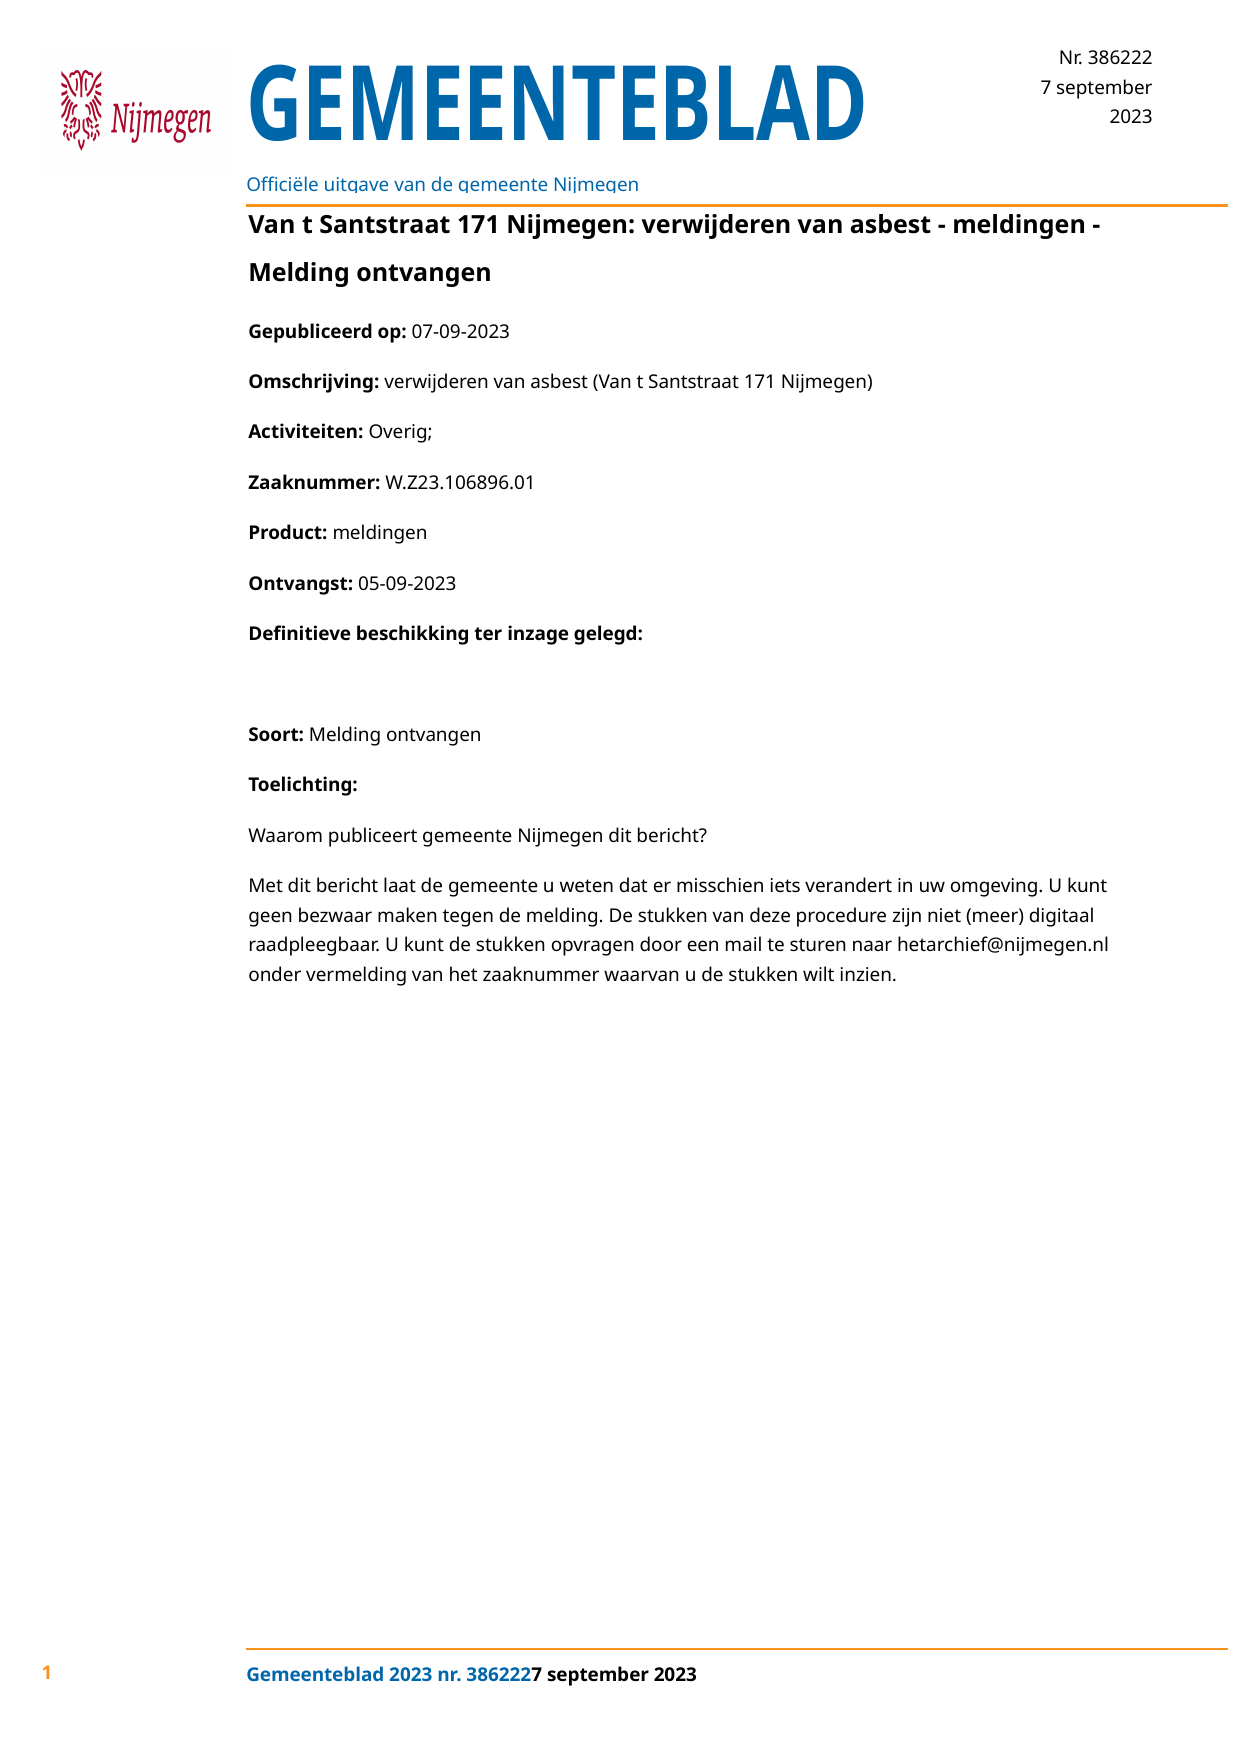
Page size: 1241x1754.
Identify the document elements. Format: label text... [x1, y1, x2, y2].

text Activiteiten: Overig; [248, 419, 1152, 444]
text Definitieve beschikking ter inzage gelegd: [248, 620, 1152, 646]
text Van t Santstraat 171 Nijmegen: verwijderen van asbest - meldingen - Melding ontvangen [248, 207, 1152, 288]
text Ontvangst: 05-09-2023 [248, 570, 1152, 596]
text Soort: Melding ontvangen [248, 721, 1152, 747]
text Gepubliceerd op: 07-09-2023 [248, 318, 1152, 344]
text Met dit bericht laat de gemeente u weten dat er misschien iets verandert in uw omgeving. U kunt geen bezwaar maken tegen de melding. De stukken van deze procedure zijn niet (meer) digitaal raadpleegbaar. U kunt de stukken opvragen door een mail te sturen naar hetarchief@nijmegen.nl onder vermelding van het zaaknummer waarvan u de stukken wilt inzien. [248, 872, 1152, 987]
picture [41, 47, 231, 172]
text Waarom publiceert gemeente Nijmegen dit bericht? [248, 822, 1152, 848]
text Zaaknummer: W.Z23.106896.01 [248, 469, 1152, 495]
text Product: meldingen [248, 519, 1152, 545]
text Omschrijving: verwijderen van asbest (Van t Santstraat 171 Nijmegen) [248, 368, 1152, 394]
text Toelichting: [248, 772, 1152, 797]
